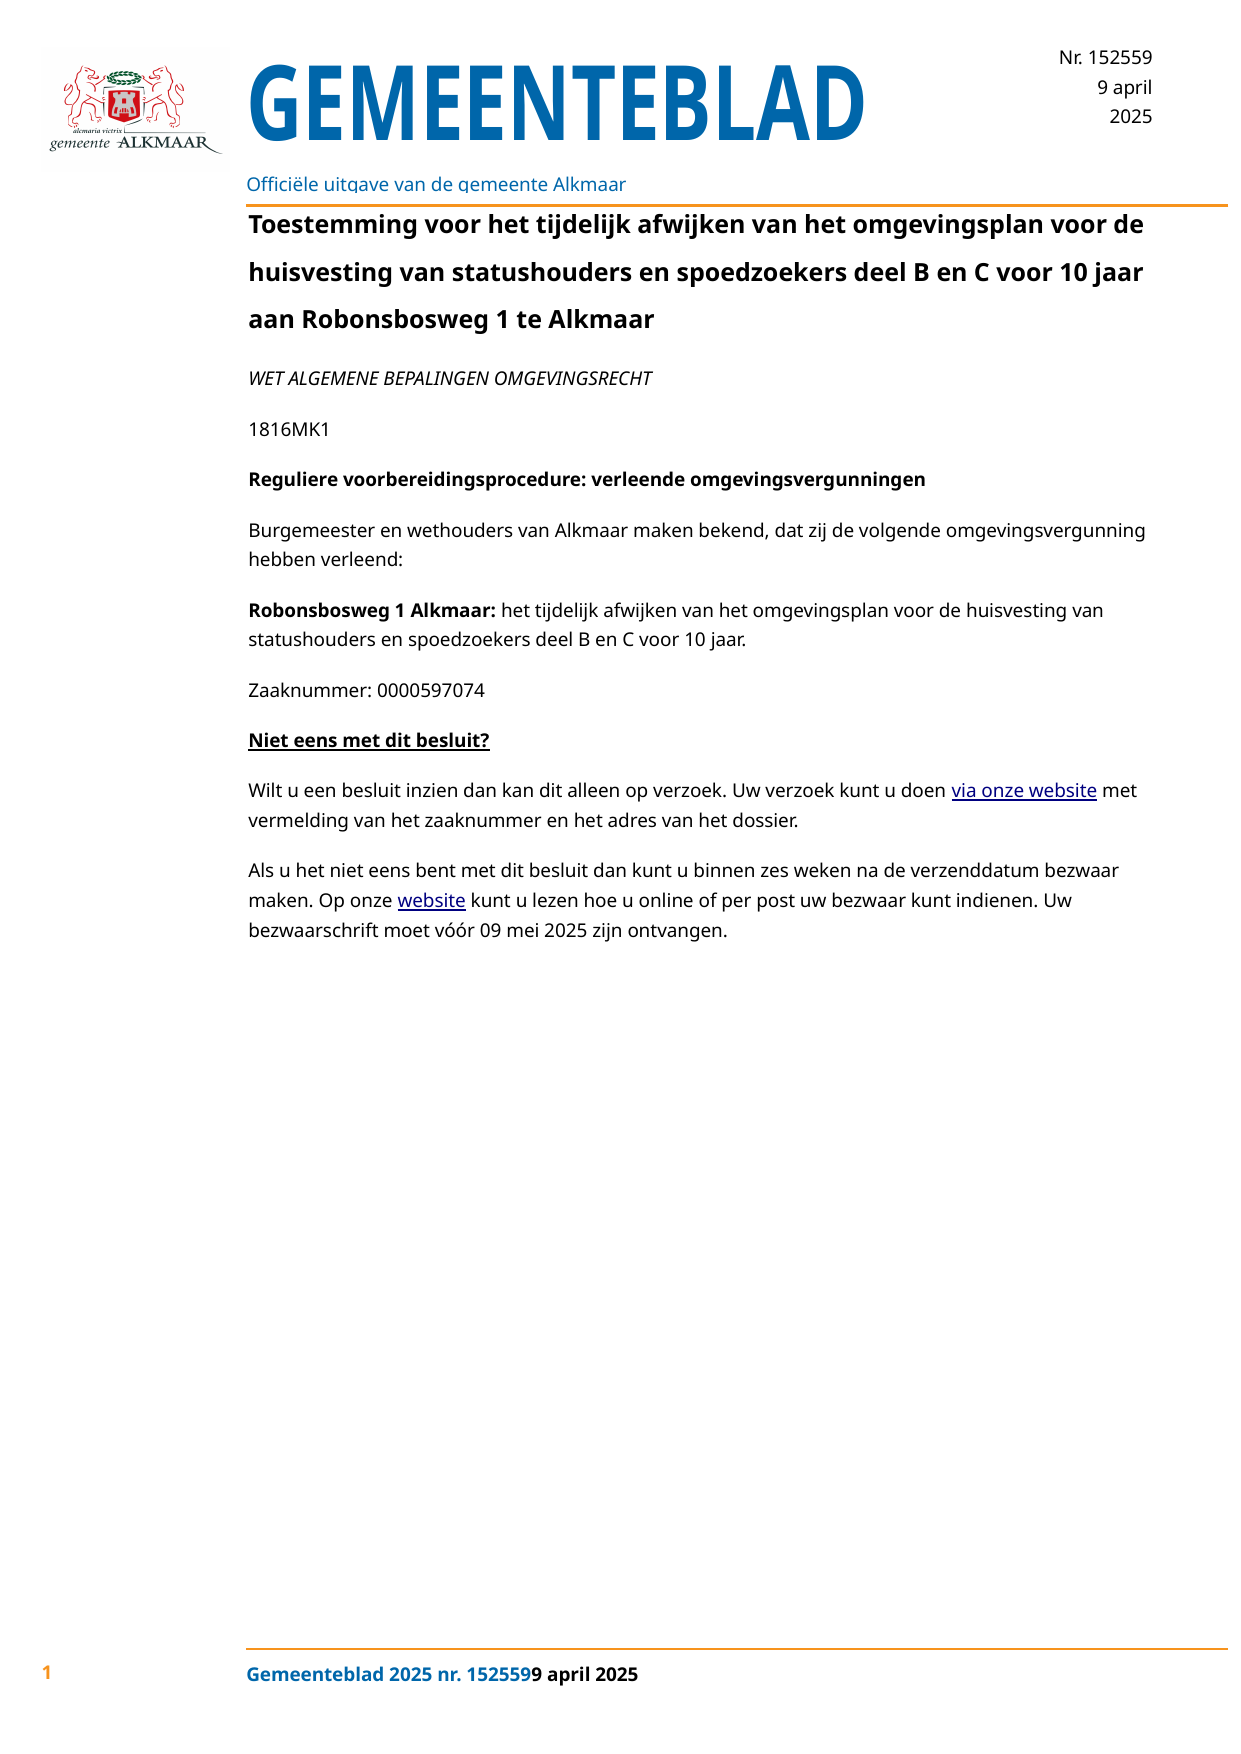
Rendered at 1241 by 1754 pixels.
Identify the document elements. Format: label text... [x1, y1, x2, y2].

text Zaaknummer: 0000597074 [248, 677, 1152, 702]
picture [41, 47, 231, 172]
text WET ALGEMENE BEPALINGEN OMGEVINGSRECHT [248, 366, 1152, 391]
text Wilt u een besluit inzien dan kan dit alleen op verzoek. Uw verzoek kunt u doen via onze website met vermelding van het zaaknummer en het adres van het dossier. [248, 778, 1152, 833]
text Als u het niet eens bent met dit besluit dan kunt u binnen zes weken na de verzenddatum bezwaar maken. Op onze website kunt u lezen hoe u online of per post uw bezwaar kunt indienen. Uw bezwaarschrift moet vóór 09 mei 2025 zijn ontvangen. [248, 858, 1152, 942]
text 1816MK1 [248, 416, 1152, 442]
text Reguliere voorbereidingsprocedure: verleende omgevingsvergunningen [248, 466, 1152, 492]
text Toestemming voor het tijdelijk afwijken van het omgevingsplan voor de huisvesting van statushouders en spoedzoekers deel B en C voor 10 jaar aan Robonsbosweg 1 te Alkmaar [248, 207, 1152, 336]
text Burgemeester en wethouders van Alkmaar maken bekend, dat zij de volgende omgevingsvergunning hebben verleend: [248, 517, 1152, 572]
text Robonsbosweg 1 Alkmaar: het tijdelijk afwijken van het omgevingsplan voor de huisvesting van statushouders en spoedzoekers deel B en C voor 10 jaar. [248, 597, 1152, 652]
text Niet eens met dit besluit? [248, 727, 1152, 753]
